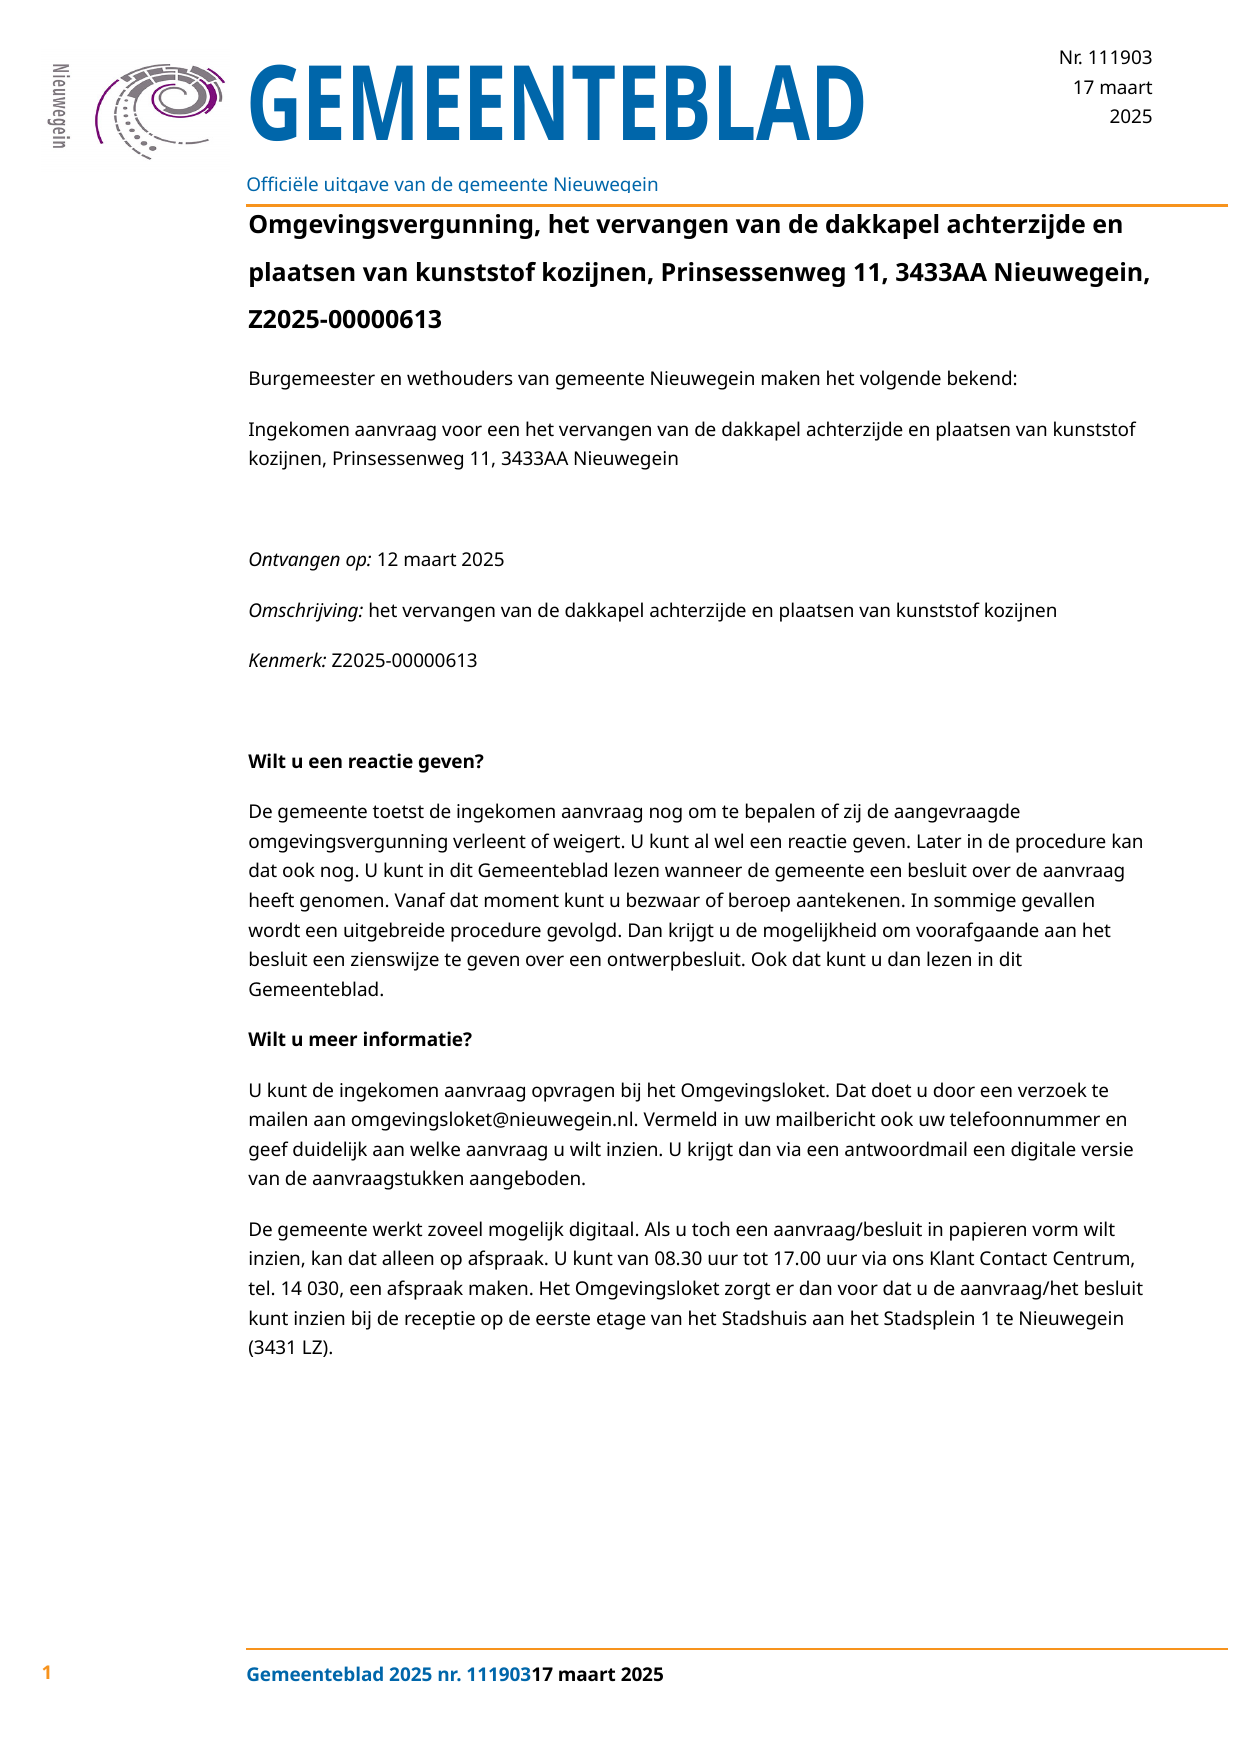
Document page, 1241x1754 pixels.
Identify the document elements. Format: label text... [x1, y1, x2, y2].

text Ingekomen aanvraag voor een het vervangen van de dakkapel achterzijde en plaatsen van kunststof kozijnen, Prinsessenweg 11, 3433AA Nieuwegein [248, 416, 1152, 471]
text Kenmerk: Z2025-00000613 [248, 647, 1152, 673]
text Ontvangen op: 12 maart 2025 [248, 546, 1152, 572]
text De gemeente toetst de ingekomen aanvraag nog om te bepalen of zij de aangevraagde omgevingsvergunning verleent of weigert. U kunt al wel een reactie geven. Later in de procedure kan dat ook nog. U kunt in dit Gemeenteblad lezen wanneer de gemeente een besluit over de aanvraag heeft genomen. Vanaf dat moment kunt u bezwaar of beroep aantekenen. In sommige gevallen wordt een uitgebreide procedure gevolgd. Dan krijgt u de mogelijkheid om voorafgaande aan het besluit een zienswijze te geven over een ontwerpbesluit. Ook dat kunt u dan lezen in dit Gemeenteblad. [248, 798, 1152, 1002]
text De gemeente werkt zoveel mogelijk digitaal. Als u toch een aanvraag/besluit in papieren vorm wilt inzien, kan dat alleen op afspraak. U kunt van 08.30 uur tot 17.00 uur via ons Klant Contact Centrum, tel. 14 030, een afspraak maken. Het Omgevingsloket zorgt er dan voor dat u de aanvraag/het besluit kunt inzien bij de receptie op de eerste etage van het Stadshuis aan het Stadsplein 1 te Nieuwegein (3431 LZ). [248, 1216, 1152, 1360]
text U kunt de ingekomen aanvraag opvragen bij het Omgevingsloket. Dat doet u door een verzoek te mailen aan omgevingsloket@nieuwegein.nl. Vermeld in uw mailbericht ook uw telefoonnummer en geef duidelijk aan welke aanvraag u wilt inzien. U krijgt dan via een antwoordmail een digitale versie van de aanvraagstukken aangeboden. [248, 1077, 1152, 1191]
text Omgevingsvergunning, het vervangen van de dakkapel achterzijde en plaatsen van kunststof kozijnen, Prinsessenweg 11, 3433AA Nieuwegein, Z2025-00000613 [248, 207, 1152, 336]
text Omschrijving: het vervangen van de dakkapel achterzijde en plaatsen van kunststof kozijnen [248, 597, 1152, 622]
text Burgemeester en wethouders van gemeente Nieuwegein maken het volgende bekend: [248, 366, 1152, 391]
text Wilt u een reactie geven? [248, 748, 1152, 774]
picture [41, 47, 231, 172]
text Wilt u meer informatie? [248, 1026, 1152, 1052]
